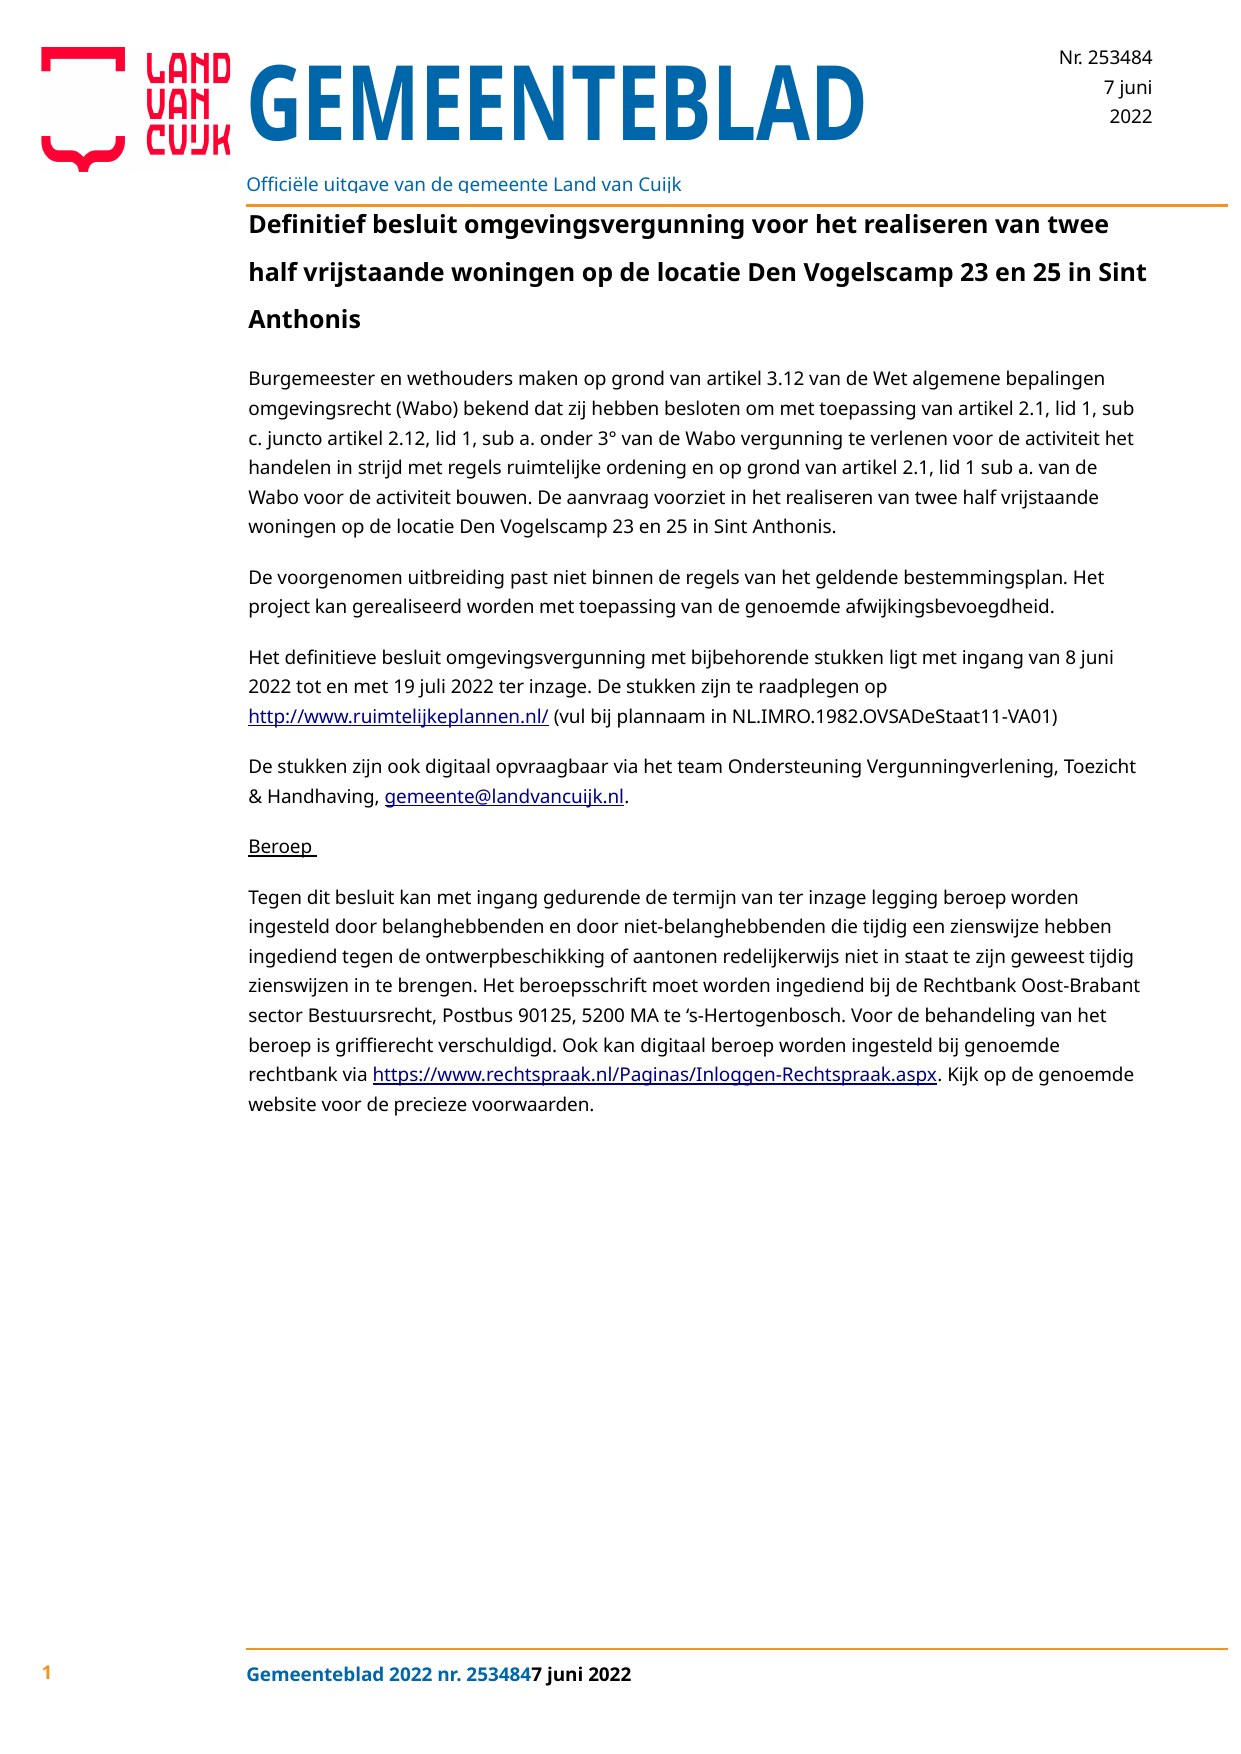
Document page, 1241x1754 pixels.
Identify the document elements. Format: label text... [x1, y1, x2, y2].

text De voorgenomen uitbreiding past niet binnen de regels van het geldende bestemmingsplan. Het project kan gerealiseerd worden met toepassing van de genoemde afwijkingsbevoegdheid. [248, 564, 1152, 619]
text Beroep [248, 833, 1152, 859]
text Tegen dit besluit kan met ingang gedurende de termijn van ter inzage legging beroep worden ingesteld door belanghebbenden en door niet-belanghebbenden die tijdig een zienswijze hebben ingediend tegen de ontwerpbeschikking of aantonen redelijkerwijs niet in staat te zijn geweest tijdig zienswijzen in te brengen. Het beroepsschrift moet worden ingediend bij de Rechtbank Oost-Brabant sector Bestuursrecht, Postbus 90125, 5200 MA te ‘s-Hertogenbosch. Voor de behandeling van het beroep is griffierecht verschuldigd. Ook kan digitaal beroep worden ingesteld bij genoemde rechtbank via https://www.rechtspraak.nl/Paginas/Inloggen-Rechtspraak.aspx. Kijk op de genoemde website voor de precieze voorwaarden. [248, 884, 1152, 1117]
text De stukken zijn ook digitaal opvraagbaar via het team Ondersteuning Vergunningverlening, Toezicht & Handhaving, gemeente@landvancuijk.nl. [248, 753, 1152, 809]
text Definitief besluit omgevingsvergunning voor het realiseren van twee half vrijstaande woningen op de locatie Den Vogelscamp 23 en 25 in Sint Anthonis [248, 207, 1152, 336]
text Burgemeester en wethouders maken op grond van artikel 3.12 van de Wet algemene bepalingen omgevingsrecht (Wabo) bekend dat zij hebben besloten om met toepassing van artikel 2.1, lid 1, sub c. juncto artikel 2.12, lid 1, sub a. onder 3° van de Wabo vergunning te verlenen voor de activiteit het handelen in strijd met regels ruimtelijke ordening en op grond van artikel 2.1, lid 1 sub a. van de Wabo voor de activiteit bouwen. De aanvraag voorziet in het realiseren van twee half vrijstaande woningen op de locatie Den Vogelscamp 23 en 25 in Sint Anthonis. [248, 366, 1152, 539]
text Het definitieve besluit omgevingsvergunning met bijbehorende stukken ligt met ingang van 8 juni 2022 tot en met 19 juli 2022 ter inzage. De stukken zijn te raadplegen op http://www.ruimtelijkeplannen.nl/ (vul bij plannaam in NL.IMRO.1982.OVSADeStaat11-VA01) [248, 644, 1152, 729]
picture [41, 47, 231, 172]
